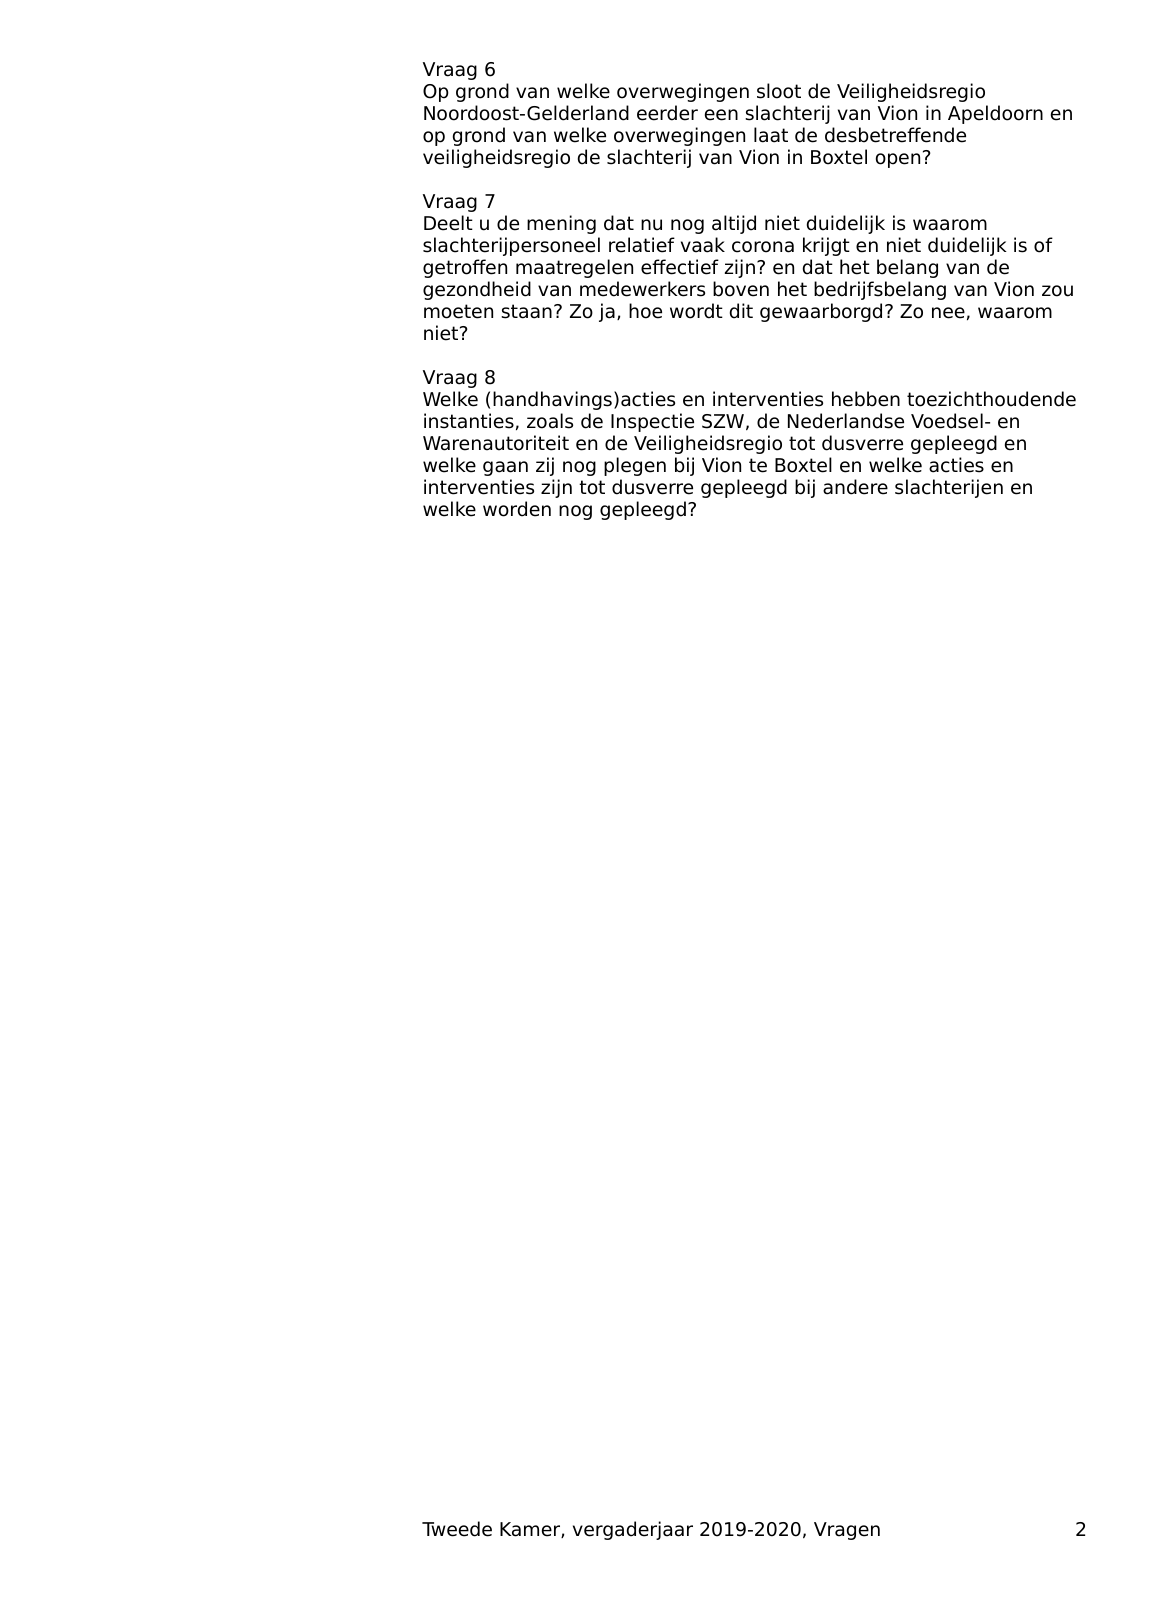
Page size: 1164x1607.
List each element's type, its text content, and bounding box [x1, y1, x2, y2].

text Vraag 7 [422, 191, 1087, 213]
text Op grond van welke overwegingen sloot de Veiligheidsregio Noordoost-Gelderland eerder een slachterij van Vion in Apeldoorn en op grond van welke overwegingen laat de desbetreffende veiligheidsregio de slachterij van Vion in Boxtel open? [422, 81, 1087, 169]
text Deelt u de mening dat nu nog altijd niet duidelijk is waarom slachterijpersoneel relatief vaak corona krijgt en niet duidelijk is of getroffen maatregelen effectief zijn? en dat het belang van de gezondheid van medewerkers boven het bedrijfsbelang van Vion zou moeten staan? Zo ja, hoe wordt dit gewaarborgd? Zo nee, waarom niet? [422, 213, 1087, 345]
text Vraag 8 [422, 367, 1087, 389]
text Vraag 6 [422, 59, 1087, 81]
text Welke (handhavings)acties en interventies hebben toezichthoudende instanties, zoals de Inspectie SZW, de Nederlandse Voedsel- en Warenautoriteit en de Veiligheidsregio tot dusverre gepleegd en welke gaan zij nog plegen bij Vion te Boxtel en welke acties en interventies zijn tot dusverre gepleegd bij andere slachterijen en welke worden nog gepleegd? [422, 389, 1087, 521]
